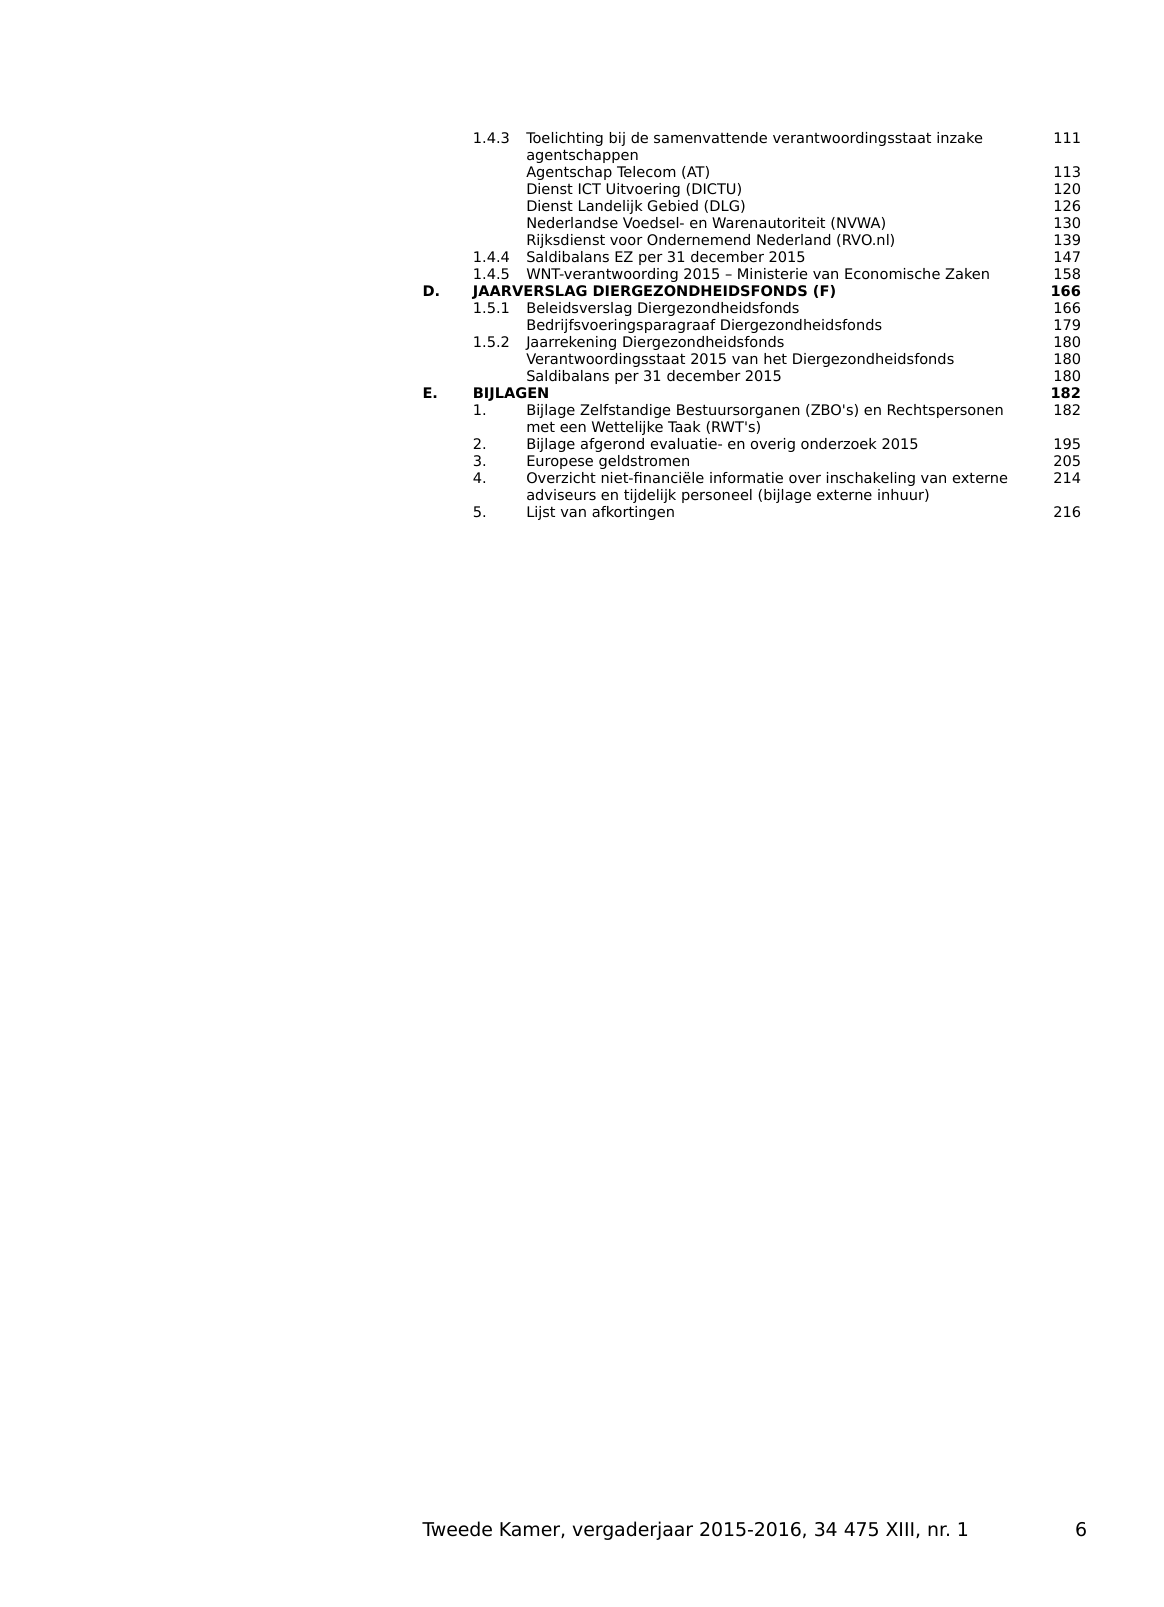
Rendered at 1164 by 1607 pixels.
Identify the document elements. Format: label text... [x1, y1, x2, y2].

table_cell Dienst Landelijk Gebied (DLG) [520, 198, 1027, 215]
table_cell [422, 215, 467, 232]
table_cell WNT-verantwoording 2015 – Ministerie van Economische Zaken [520, 266, 1027, 283]
table_cell 1.4.4 [467, 249, 520, 266]
table_cell [422, 300, 467, 317]
table_cell 1.4.3 [467, 130, 520, 164]
table_cell Dienst ICT Uitvoering (DICTU) [520, 181, 1027, 198]
table_cell 1.5.2 [467, 334, 520, 351]
table_cell E. [422, 385, 467, 402]
table_cell Lijst van afkortingen [520, 504, 1027, 520]
table_cell 3. [467, 453, 520, 469]
table_cell 180 [1027, 334, 1087, 351]
table_cell [422, 249, 467, 266]
table_cell Bijlage Zelfstandige Bestuursorganen (ZBO's) en Rechtspersonen met een Wettelijke Taak (RWT's) [520, 402, 1027, 436]
table_cell [422, 504, 467, 520]
table_cell [422, 181, 467, 198]
table_cell [422, 436, 467, 452]
table_cell [467, 164, 520, 181]
table_cell 126 [1027, 198, 1087, 215]
table_cell Nederlandse Voedsel- en Warenautoriteit (NVWA) [520, 215, 1027, 232]
table_cell [467, 198, 520, 215]
table_cell [422, 351, 467, 368]
table_cell 147 [1027, 249, 1087, 266]
table_cell 1.5.1 [467, 300, 520, 317]
table_cell 4. [467, 470, 520, 503]
table_cell 180 [1027, 351, 1087, 368]
table_cell 5. [467, 504, 520, 520]
table_cell 2. [467, 436, 520, 452]
table_cell Bedrijfsvoeringsparagraaf Diergezondheidsfonds [520, 317, 1027, 334]
table_cell 139 [1027, 232, 1087, 249]
table_cell 180 [1027, 368, 1087, 384]
table_cell 1. [467, 402, 520, 436]
table_cell [467, 215, 520, 232]
table_cell 195 [1027, 436, 1087, 452]
table_cell Toelichting bij de samenvattende verantwoordingsstaat inzake agentschappen [520, 130, 1027, 164]
table_cell 166 [1027, 300, 1087, 317]
table_cell 1.4.5 [467, 266, 520, 283]
table_cell [467, 368, 520, 384]
table_cell [422, 232, 467, 249]
table_cell [422, 368, 467, 384]
table_cell 182 [1027, 402, 1087, 436]
table_cell Rijksdienst voor Ondernemend Nederland (RVO.nl) [520, 232, 1027, 249]
table_cell 179 [1027, 317, 1087, 334]
table_cell Saldibalans per 31 december 2015 [520, 368, 1027, 384]
table_cell [422, 402, 467, 436]
table_cell 158 [1027, 266, 1087, 283]
table_cell [422, 164, 467, 181]
table_cell [422, 334, 467, 351]
table_cell 166 [1027, 283, 1087, 300]
table_cell Europese geldstromen [520, 453, 1027, 469]
table_cell Saldibalans EZ per 31 december 2015 [520, 249, 1027, 266]
table_cell 205 [1027, 453, 1087, 469]
table_cell [467, 317, 520, 334]
table_cell [422, 453, 467, 469]
table_cell BIJLAGEN [467, 385, 1027, 402]
table_cell [422, 130, 467, 164]
table_cell Verantwoordingsstaat 2015 van het Diergezondheidsfonds [520, 351, 1027, 368]
table_cell [467, 351, 520, 368]
table_cell 216 [1027, 504, 1087, 520]
table_cell 120 [1027, 181, 1087, 198]
table_cell [422, 266, 467, 283]
table_cell 113 [1027, 164, 1087, 181]
table_cell Agentschap Telecom (AT) [520, 164, 1027, 181]
table_cell Bijlage afgerond evaluatie- en overig onderzoek 2015 [520, 436, 1027, 452]
table_cell [422, 470, 467, 503]
table_cell [422, 317, 467, 334]
table_cell [422, 198, 467, 215]
table_cell JAARVERSLAG DIERGEZONDHEIDSFONDS (F) [467, 283, 1027, 300]
table_cell [467, 181, 520, 198]
table_cell 182 [1027, 385, 1087, 402]
table_cell Beleidsverslag Diergezondheidsfonds [520, 300, 1027, 317]
table_cell 130 [1027, 215, 1087, 232]
table_cell D. [422, 283, 467, 300]
table_cell 214 [1027, 470, 1087, 503]
table_cell 111 [1027, 130, 1087, 164]
table_cell Overzicht niet-financiële informatie over inschakeling van externe adviseurs en tijdelijk personeel (bijlage externe inhuur) [520, 470, 1027, 503]
table_cell Jaarrekening Diergezondheidsfonds [520, 334, 1027, 351]
table_cell [467, 232, 520, 249]
